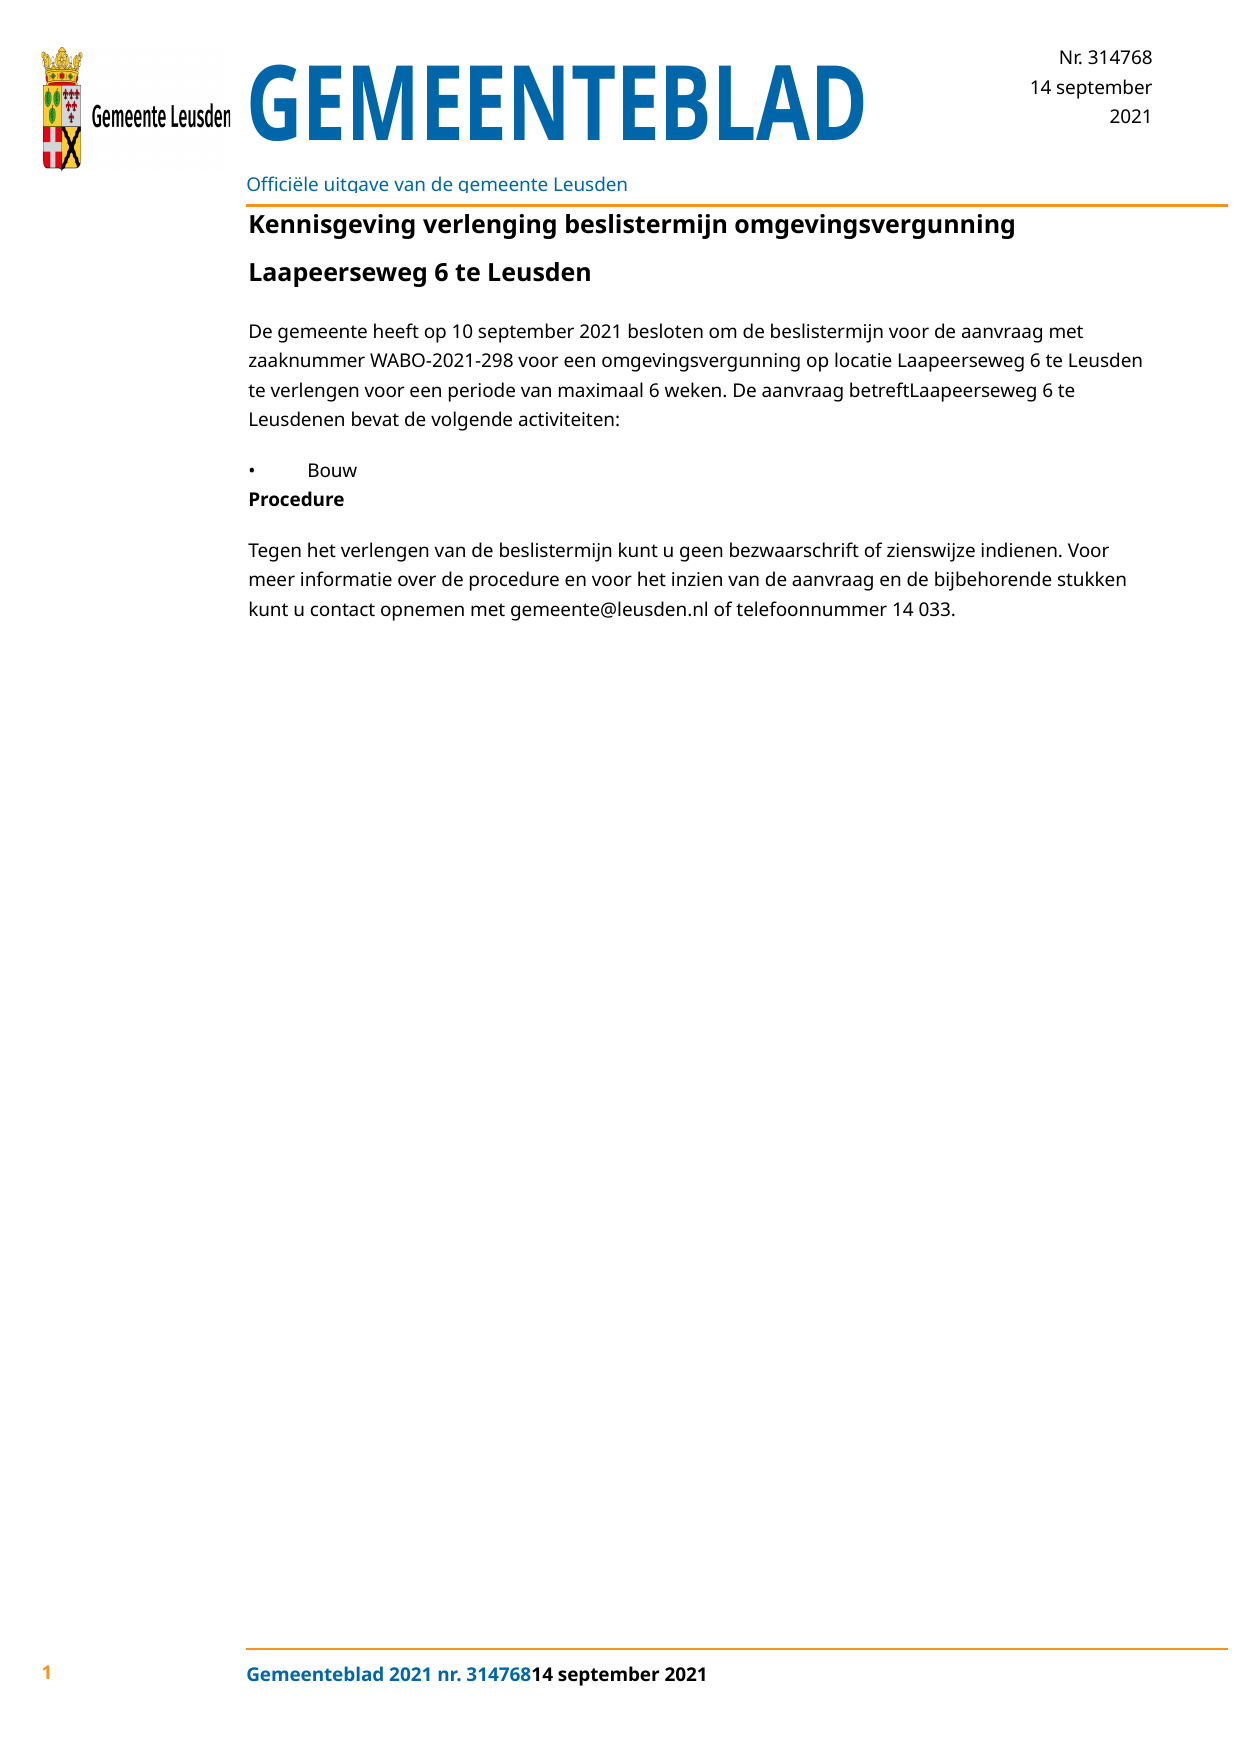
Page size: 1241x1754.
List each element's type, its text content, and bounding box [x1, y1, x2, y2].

text De gemeente heeft op 10 september 2021 besloten om de beslistermijn voor de aanvraag met zaaknummer WABO-2021-298 voor een omgevingsvergunning op locatie Laapeerseweg 6 te Leusden te verlengen voor een periode van maximaal 6 weken. De aanvraag betreftLaapeerseweg 6 te Leusdenen bevat de volgende activiteiten: [248, 318, 1152, 432]
text Tegen het verlengen van de beslistermijn kunt u geen bezwaarschrift of zienswijze indienen. Voor meer informatie over de procedure en voor het inzien van de aanvraag en de bijbehorende stukken kunt u contact opnemen met gemeente@leusden.nl of telefoonnummer 14 033. [248, 537, 1152, 622]
picture [41, 47, 231, 172]
list Bouw [248, 457, 1152, 483]
text Procedure [248, 487, 1152, 512]
text Kennisgeving verlenging beslistermijn omgevingsvergunning Laapeerseweg 6 te Leusden [248, 207, 1152, 288]
